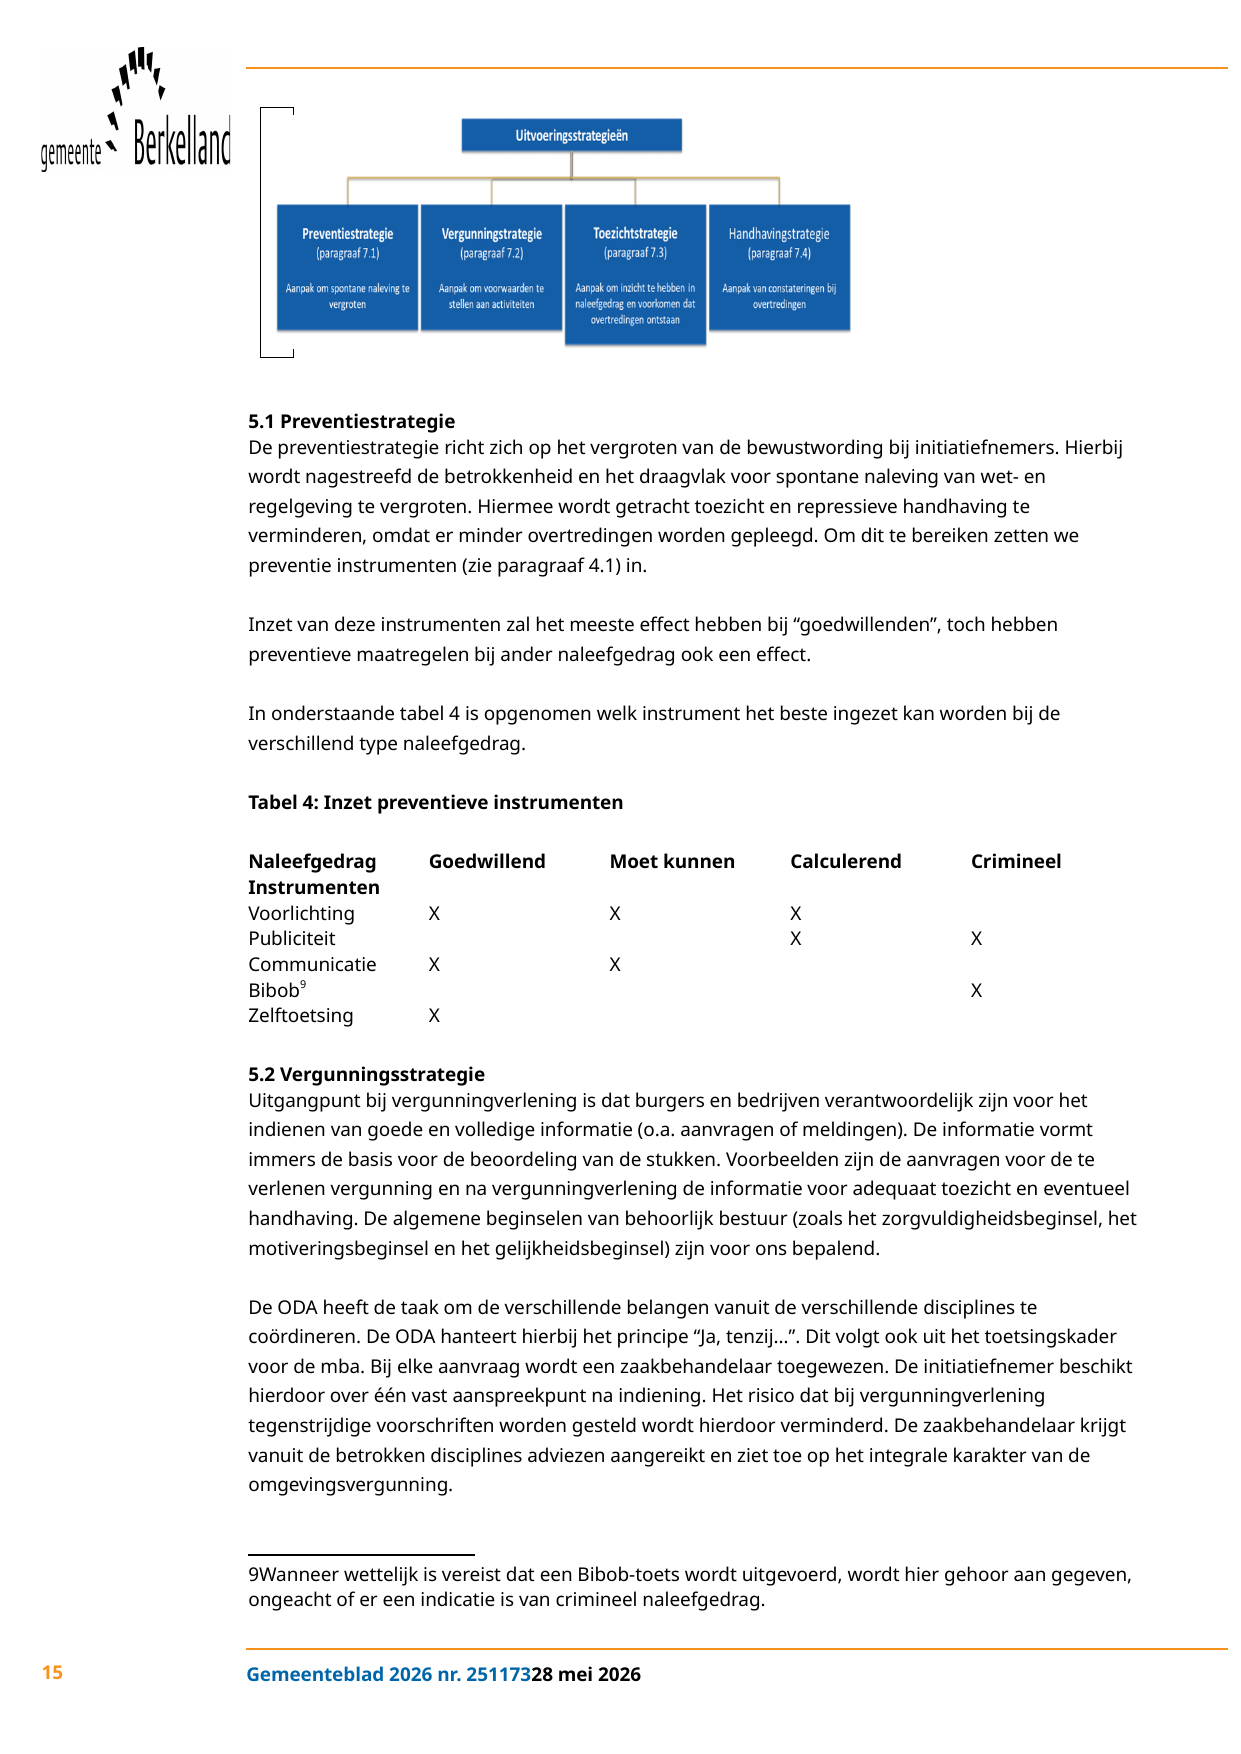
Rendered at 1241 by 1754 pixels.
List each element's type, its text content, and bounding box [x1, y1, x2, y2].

table_cell [971, 1003, 1152, 1028]
table_cell [790, 951, 971, 977]
table_cell X [609, 951, 790, 977]
table_cell [429, 977, 609, 1003]
table_cell [790, 1003, 971, 1028]
text Inzet van deze instrumenten zal het meeste effect hebben bij “goedwillenden”, toch hebben preventieve maatregelen bij ander naleefgedrag ook een effect. [248, 611, 1152, 667]
table_cell X [429, 900, 609, 925]
table_cell Publiciteit [248, 925, 429, 951]
table_header Naleefgedrag [248, 848, 429, 874]
table_header Crimineel [971, 848, 1152, 900]
table_header Goedwillend [429, 848, 609, 900]
table_cell Instrumenten [248, 874, 429, 900]
text De preventiestrategie richt zich op het vergroten van de bewustwording bij initiatiefnemers. Hierbij wordt nagestreefd de betrokkenheid en het draagvlak voor spontane naleving van wet- en regelgeving te vergroten. Hiermee wordt getracht toezicht en repressieve handhaving te verminderen, omdat er minder overtredingen worden gepleegd. Om dit te bereiken zetten we preventie instrumenten (zie paragraaf 4.1) in. [248, 434, 1152, 578]
table_cell [971, 951, 1152, 977]
table_cell X [971, 925, 1152, 951]
table_header Moet kunnen [609, 848, 790, 900]
table_cell X [971, 977, 1152, 1003]
table_cell [971, 900, 1152, 925]
table_cell [609, 925, 790, 951]
table_cell [609, 977, 790, 1003]
table_cell X [609, 900, 790, 925]
table_header Calculerend [790, 848, 971, 900]
table_cell Bibob [248, 977, 429, 1003]
text 5.1 Preventiestrategie [248, 408, 1152, 434]
text De ODA heeft de taak om de verschillende belangen vanuit de verschillende disciplines te coördineren. De ODA hanteert hierbij het principe “Ja, tenzij…”. Dit volgt ook uit het toetsingskader voor de mba. Bij elke aanvraag wordt een zaakbehandelaar toegewezen. De initiatiefnemer beschikt hierdoor over één vast aanspreekpunt na indiening. Het risico dat bij vergunningverlening tegenstrijdige voorschriften worden gesteld wordt hierdoor verminderd. De zaakbehandelaar krijgt vanuit de betrokken disciplines adviezen aangereikt en ziet toe op het integrale karakter van de omgevingsvergunning. [248, 1294, 1152, 1497]
table_cell Communicatie [248, 951, 429, 977]
picture [41, 47, 231, 172]
table_cell [429, 925, 609, 951]
table_cell [609, 1003, 790, 1028]
text In onderstaande tabel 4 is opgenomen welk instrument het beste ingezet kan worden bij de verschillend type naleefgedrag. [248, 700, 1152, 756]
text 5.2 Vergunningsstrategie [248, 1061, 1152, 1087]
picture [268, 115, 860, 349]
table_cell Voorlichting [248, 900, 429, 925]
table_cell [790, 977, 971, 1003]
table_cell X [429, 951, 609, 977]
table_cell X [790, 925, 971, 951]
text Uitgangpunt bij vergunningverlening is dat burgers en bedrijven verantwoordelijk zijn voor het indienen van goede en volledige informatie (o.a. aanvragen of meldingen). De informatie vormt immers de basis voor de beoordeling van de stukken. Voorbeelden zijn de aanvragen voor de te verlenen vergunning en na vergunningverlening de informatie voor adequaat toezicht en eventueel handhaving. De algemene beginselen van behoorlijk bestuur (zoals het zorgvuldigheidsbeginsel, het motiveringsbeginsel en het gelijkheidsbeginsel) zijn voor ons bepalend. [248, 1087, 1152, 1261]
table_cell Zelftoetsing [248, 1003, 429, 1028]
table_cell X [790, 900, 971, 925]
table_cell X [429, 1003, 609, 1028]
text Tabel 4: Inzet preventieve instrumenten [248, 789, 1152, 815]
